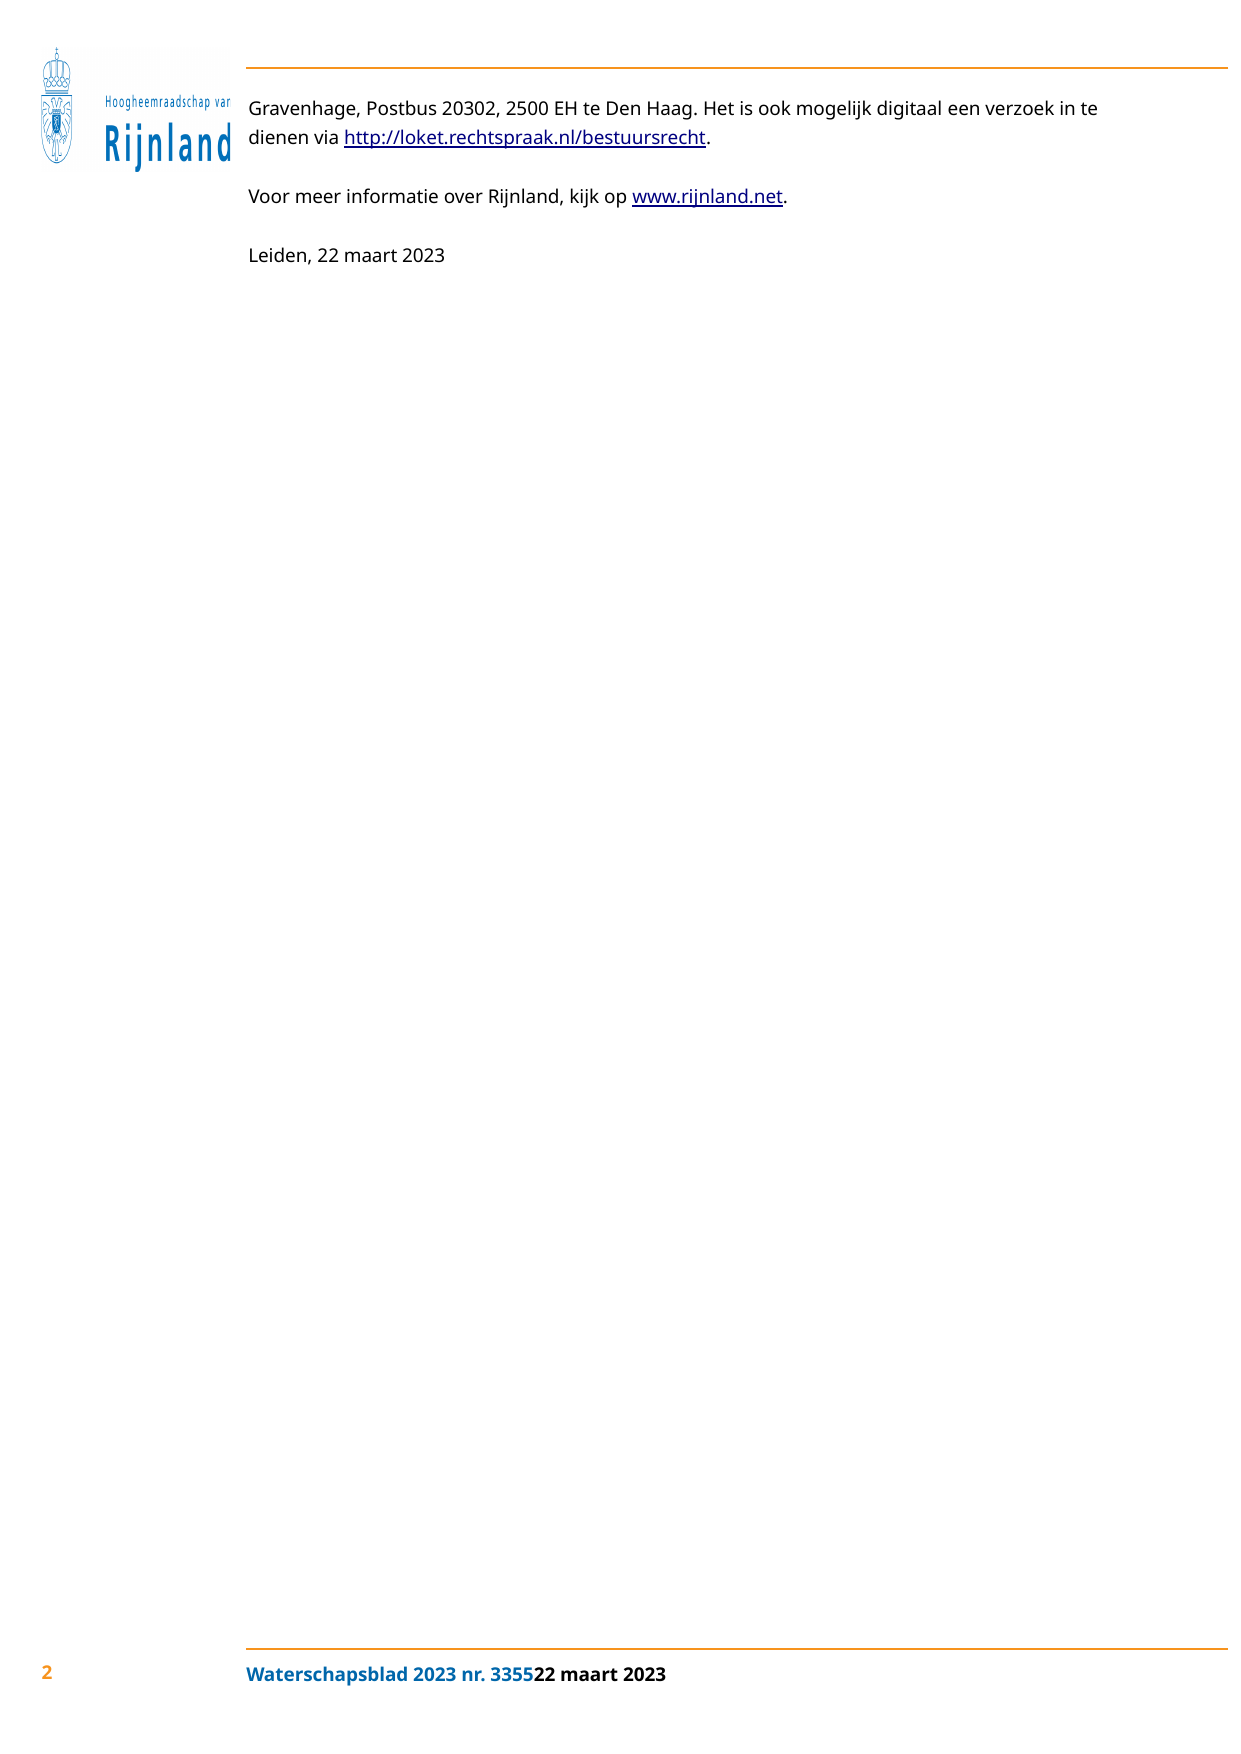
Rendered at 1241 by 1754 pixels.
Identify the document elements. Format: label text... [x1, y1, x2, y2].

text Leiden, 22 maart 2023 [248, 243, 1152, 268]
text Gravenhage, Postbus 20302, 2500 EH te Den Haag. Het is ook mogelijk digitaal een verzoek in te dienen via http://loket.rechtspraak.nl/bestuursrecht. [248, 95, 1152, 150]
picture [41, 47, 231, 172]
text Voor meer informatie over Rijnland, kijk op www.rijnland.net. [248, 183, 1152, 209]
